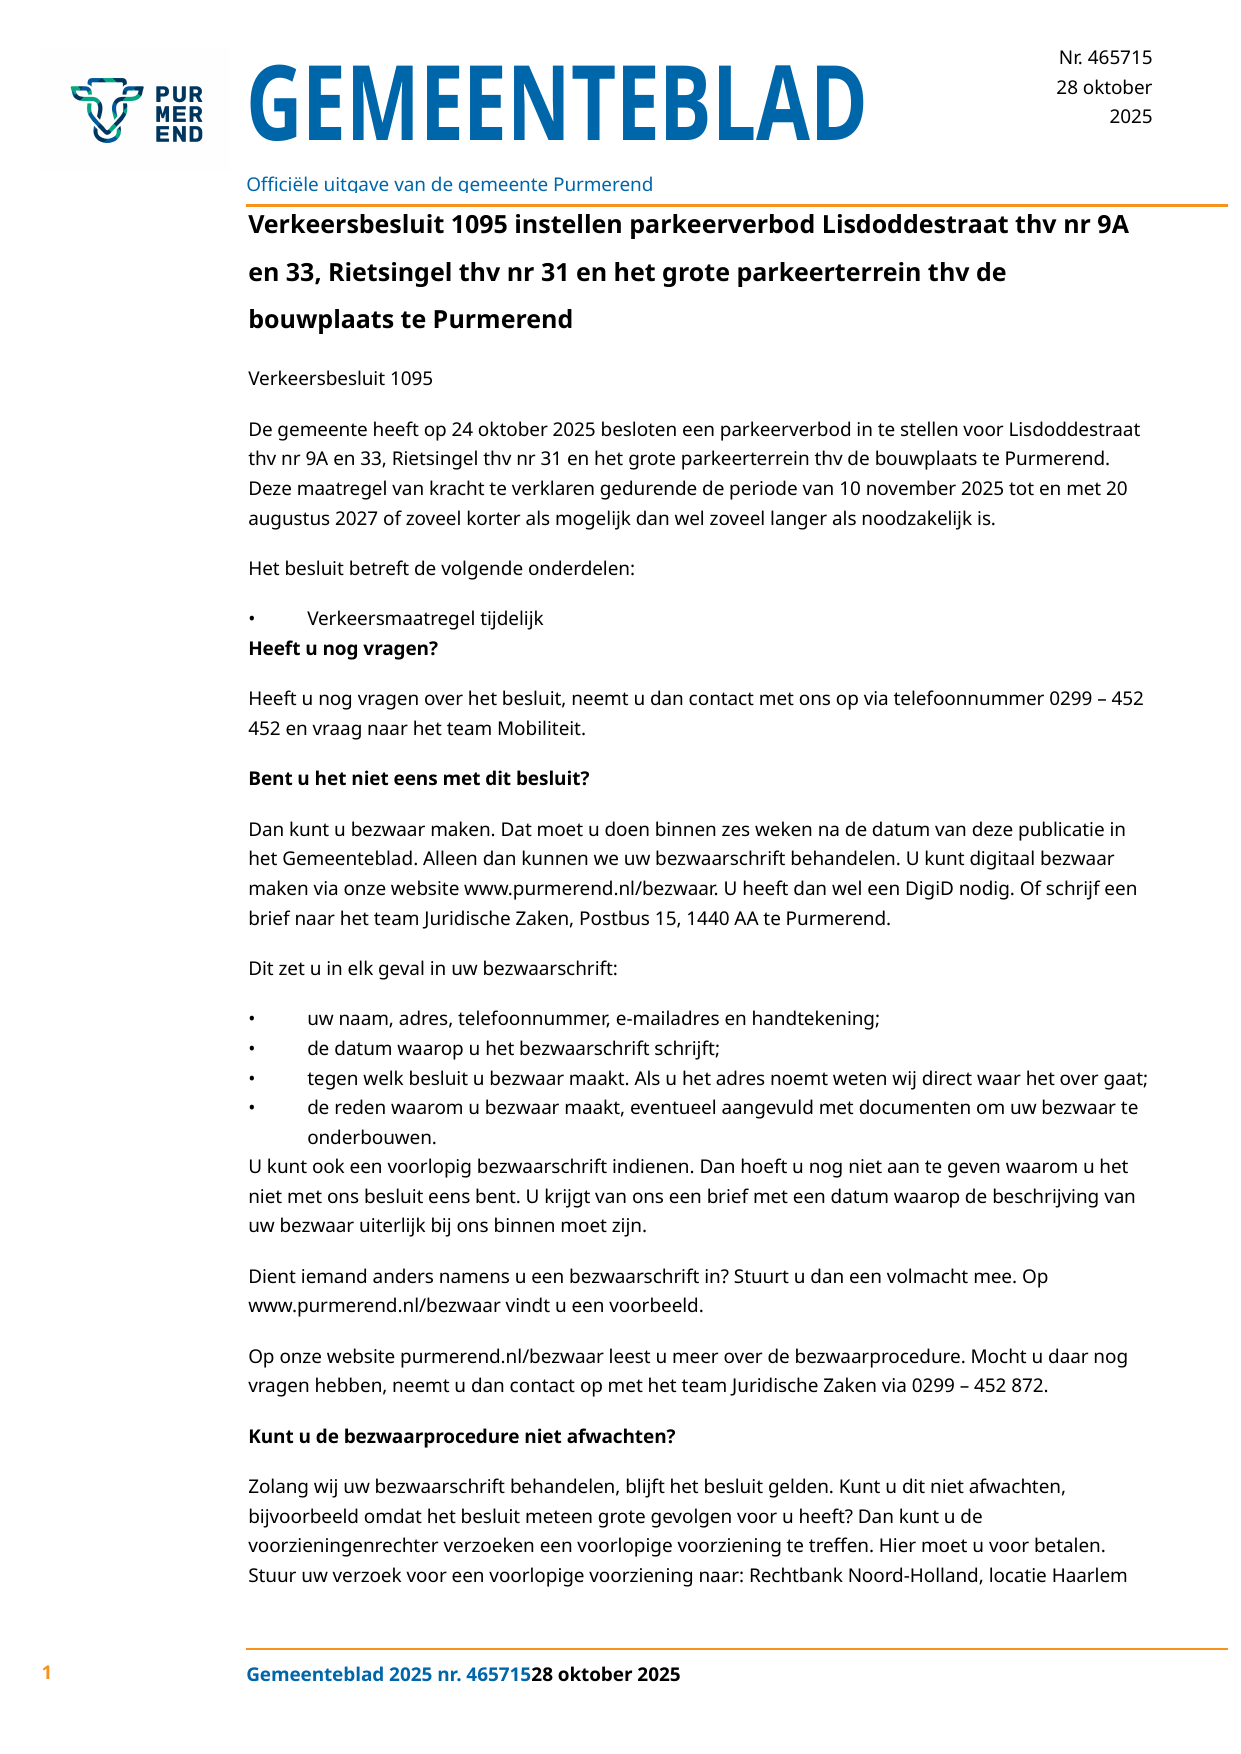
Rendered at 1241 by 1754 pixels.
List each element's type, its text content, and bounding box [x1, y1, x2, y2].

list uw naam, adres, telefoonnummer, e-mailadres en handtekening; [248, 1006, 1152, 1031]
text Bent u het niet eens met dit besluit? [248, 766, 1152, 791]
text Heeft u nog vragen over het besluit, neemt u dan contact met ons op via telefoonnummer 0299 – 452 452 en vraag naar het team Mobiliteit. [248, 686, 1152, 741]
text Zolang wij uw bezwaarschrift behandelen, blijft het besluit gelden. Kunt u dit niet afwachten, bijvoorbeeld omdat het besluit meteen grote gevolgen voor u heeft? Dan kunt u de voorzieningenrechter verzoeken een voorlopige voorziening te treffen. Hier moet u voor betalen. Stuur uw verzoek voor een voorlopige voorziening naar: Rechtbank Noord-Holland, locatie Haarlem [248, 1473, 1152, 1588]
text Verkeersbesluit 1095 instellen parkeerverbod Lisdoddestraat thv nr 9A en 33, Rietsingel thv nr 31 en het grote parkeerterrein thv de bouwplaats te Purmerend [248, 207, 1152, 336]
text U kunt ook een voorlopig bezwaarschrift indienen. Dan hoeft u nog niet aan te geven waarom u het niet met ons besluit eens bent. U krijgt van ons een brief met een datum waarop de beschrijving van uw bezwaar uiterlijk bij ons binnen moet zijn. [248, 1153, 1152, 1238]
list de reden waarom u bezwaar maakt, eventueel aangevuld met documenten om uw bezwaar te onderbouwen. [248, 1094, 1152, 1149]
list tegen welk besluit u bezwaar maakt. Als u het adres noemt weten wij direct waar het over gaat; [248, 1065, 1152, 1090]
list de datum waarop u het bezwaarschrift schrijft; [248, 1035, 1152, 1061]
text Het besluit betreft de volgende onderdelen: [248, 555, 1152, 581]
text Kunt u de bezwaarprocedure niet afwachten? [248, 1423, 1152, 1449]
text Dan kunt u bezwaar maken. Dat moet u doen binnen zes weken na de datum van deze publicatie in het Gemeenteblad. Alleen dan kunnen we uw bezwaarschrift behandelen. U kunt digitaal bezwaar maken via onze website www.purmerend.nl/bezwaar. U heeft dan wel een DigiD nodig. Of schrijf een brief naar het team Juridische Zaken, Postbus 15, 1440 AA te Purmerend. [248, 816, 1152, 930]
text De gemeente heeft op 24 oktober 2025 besloten een parkeerverbod in te stellen voor Lisdoddestraat thv nr 9A en 33, Rietsingel thv nr 31 en het grote parkeerterrein thv de bouwplaats te Purmerend. Deze maatregel van kracht te verklaren gedurende de periode van 10 november 2025 tot en met 20 augustus 2027 of zoveel korter als mogelijk dan wel zoveel langer als noodzakelijk is. [248, 416, 1152, 530]
picture [41, 47, 231, 172]
list Verkeersmaatregel tijdelijk [248, 606, 1152, 631]
text Heeft u nog vragen? [248, 635, 1152, 661]
text Verkeersbesluit 1095 [248, 366, 1152, 391]
text Dient iemand anders namens u een bezwaarschrift in? Stuurt u dan een volmacht mee. Op www.purmerend.nl/bezwaar vindt u een voorbeeld. [248, 1263, 1152, 1318]
text Op onze website purmerend.nl/bezwaar leest u meer over de bezwaarprocedure. Mocht u daar nog vragen hebben, neemt u dan contact op met het team Juridische Zaken via 0299 – 452 872. [248, 1343, 1152, 1398]
text Dit zet u in elk geval in uw bezwaarschrift: [248, 955, 1152, 981]
